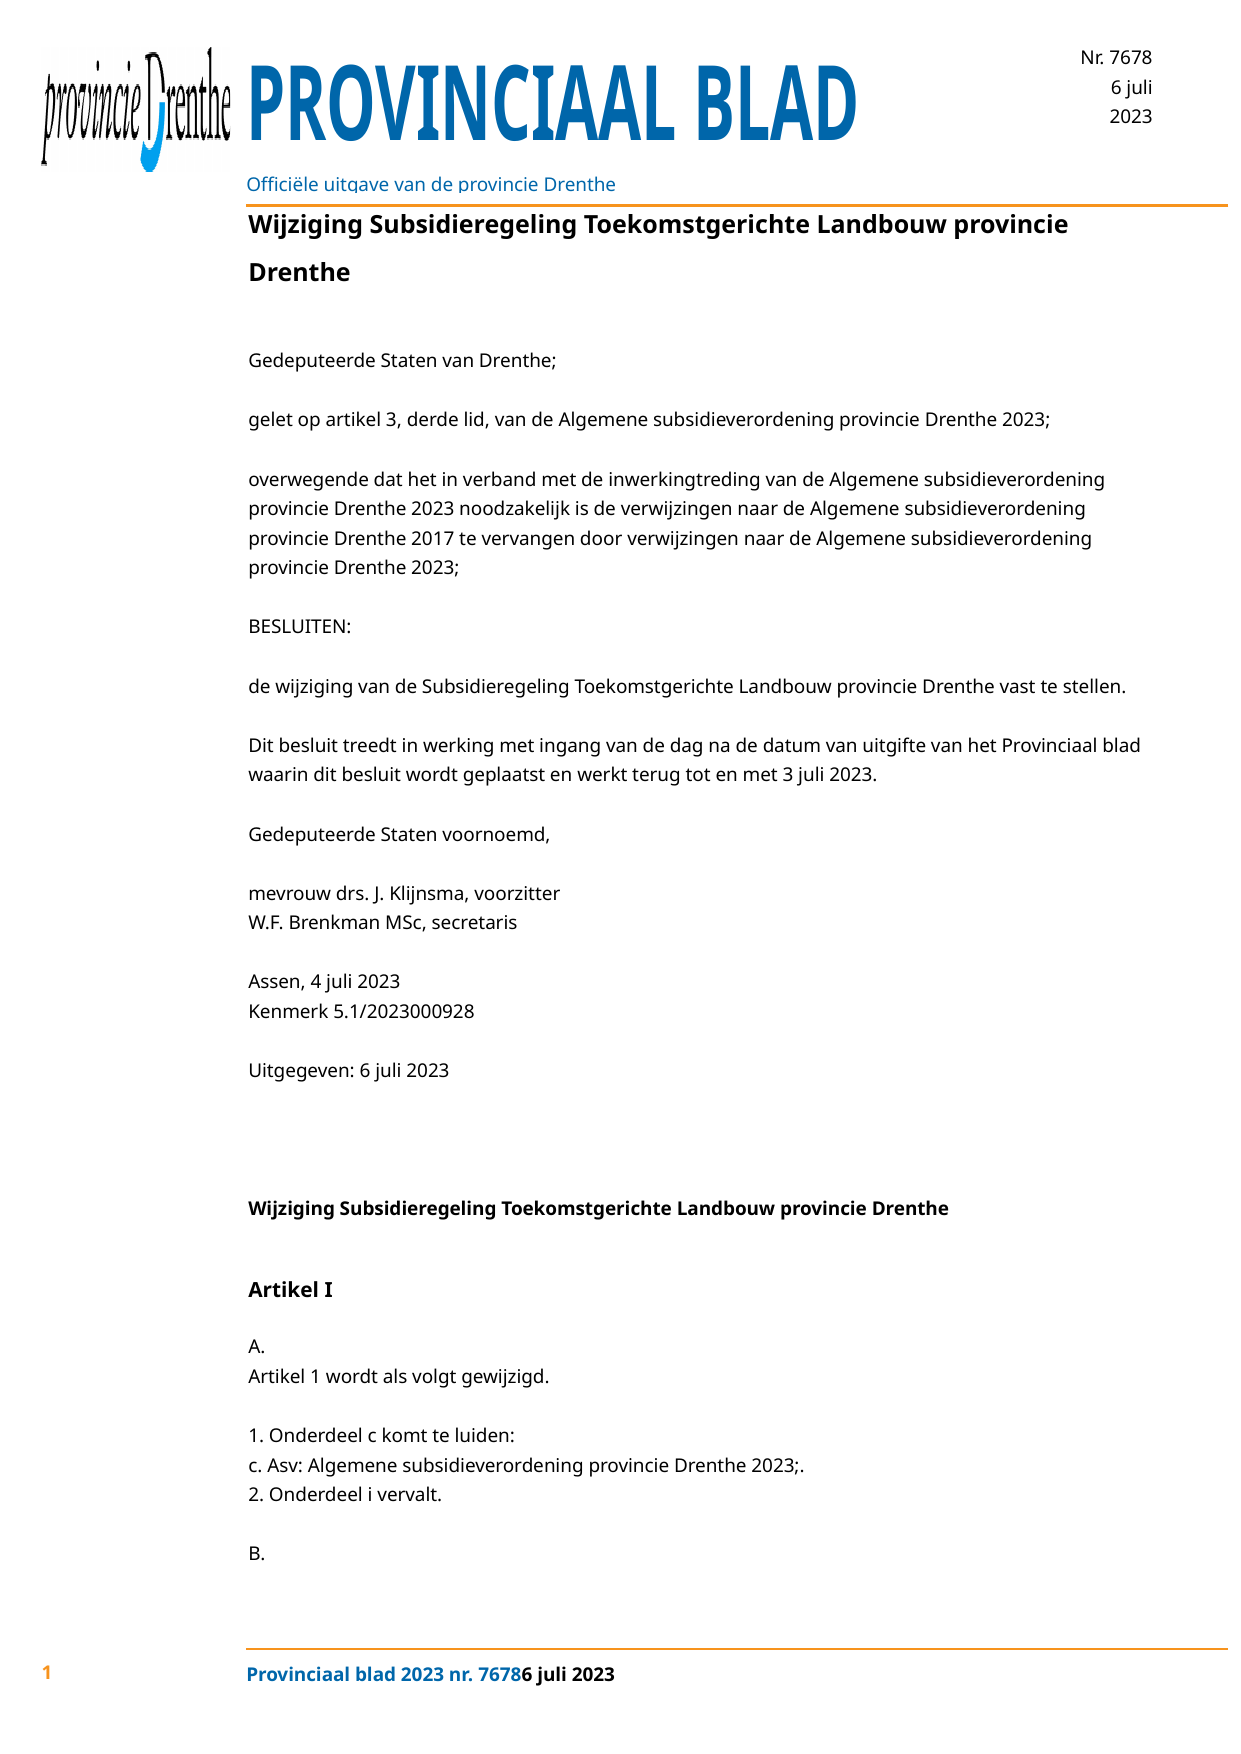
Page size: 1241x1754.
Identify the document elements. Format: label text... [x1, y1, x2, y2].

text Assen, 4 juli 2023 [248, 969, 1152, 994]
text c. Asv: Algemene subsidieverordening provincie Drenthe 2023;. [248, 1452, 1152, 1478]
text de wijziging van de Subsidieregeling Toekomstgerichte Landbouw provincie Drenthe vast te stellen. [248, 673, 1152, 699]
picture [41, 47, 231, 172]
text mevrouw drs. J. Klijnsma, voorzitter [248, 880, 1152, 906]
text Artikel I [248, 1276, 1152, 1304]
text Wijziging Subsidieregeling Toekomstgerichte Landbouw provincie Drenthe [248, 207, 1152, 288]
text Gedeputeerde Staten van Drenthe; [248, 347, 1152, 373]
text Dit besluit treedt in werking met ingang van de dag na de datum van uitgifte van het Provinciaal blad waarin dit besluit wordt geplaatst en werkt terug tot en met 3 juli 2023. [248, 732, 1152, 787]
text gelet op artikel 3, derde lid, van de Algemene subsidieverordening provincie Drenthe 2023; [248, 407, 1152, 432]
text Wijziging Subsidieregeling Toekomstgerichte Landbouw provincie Drenthe [248, 1196, 1152, 1221]
text Uitgegeven: 6 juli 2023 [248, 1057, 1152, 1083]
text Kenmerk 5.1/2023000928 [248, 998, 1152, 1024]
text B. [248, 1541, 1152, 1566]
text overwegende dat het in verband met de inwerkingtreding van de Algemene subsidieverordening provincie Drenthe 2023 noodzakelijk is de verwijzingen naar de Algemene subsidieverordening provincie Drenthe 2017 te vervangen door verwijzingen naar de Algemene subsidieverordening provincie Drenthe 2023; [248, 466, 1152, 580]
text 2. Onderdeel i vervalt. [248, 1481, 1152, 1507]
text W.F. Brenkman MSc, secretaris [248, 909, 1152, 935]
text Artikel 1 wordt als volgt gewijzigd. [248, 1363, 1152, 1389]
text BESLUITEN: [248, 614, 1152, 639]
text Gedeputeerde Staten voornoemd, [248, 821, 1152, 847]
text A. [248, 1333, 1152, 1359]
text 1. Onderdeel c komt te luiden: [248, 1422, 1152, 1448]
